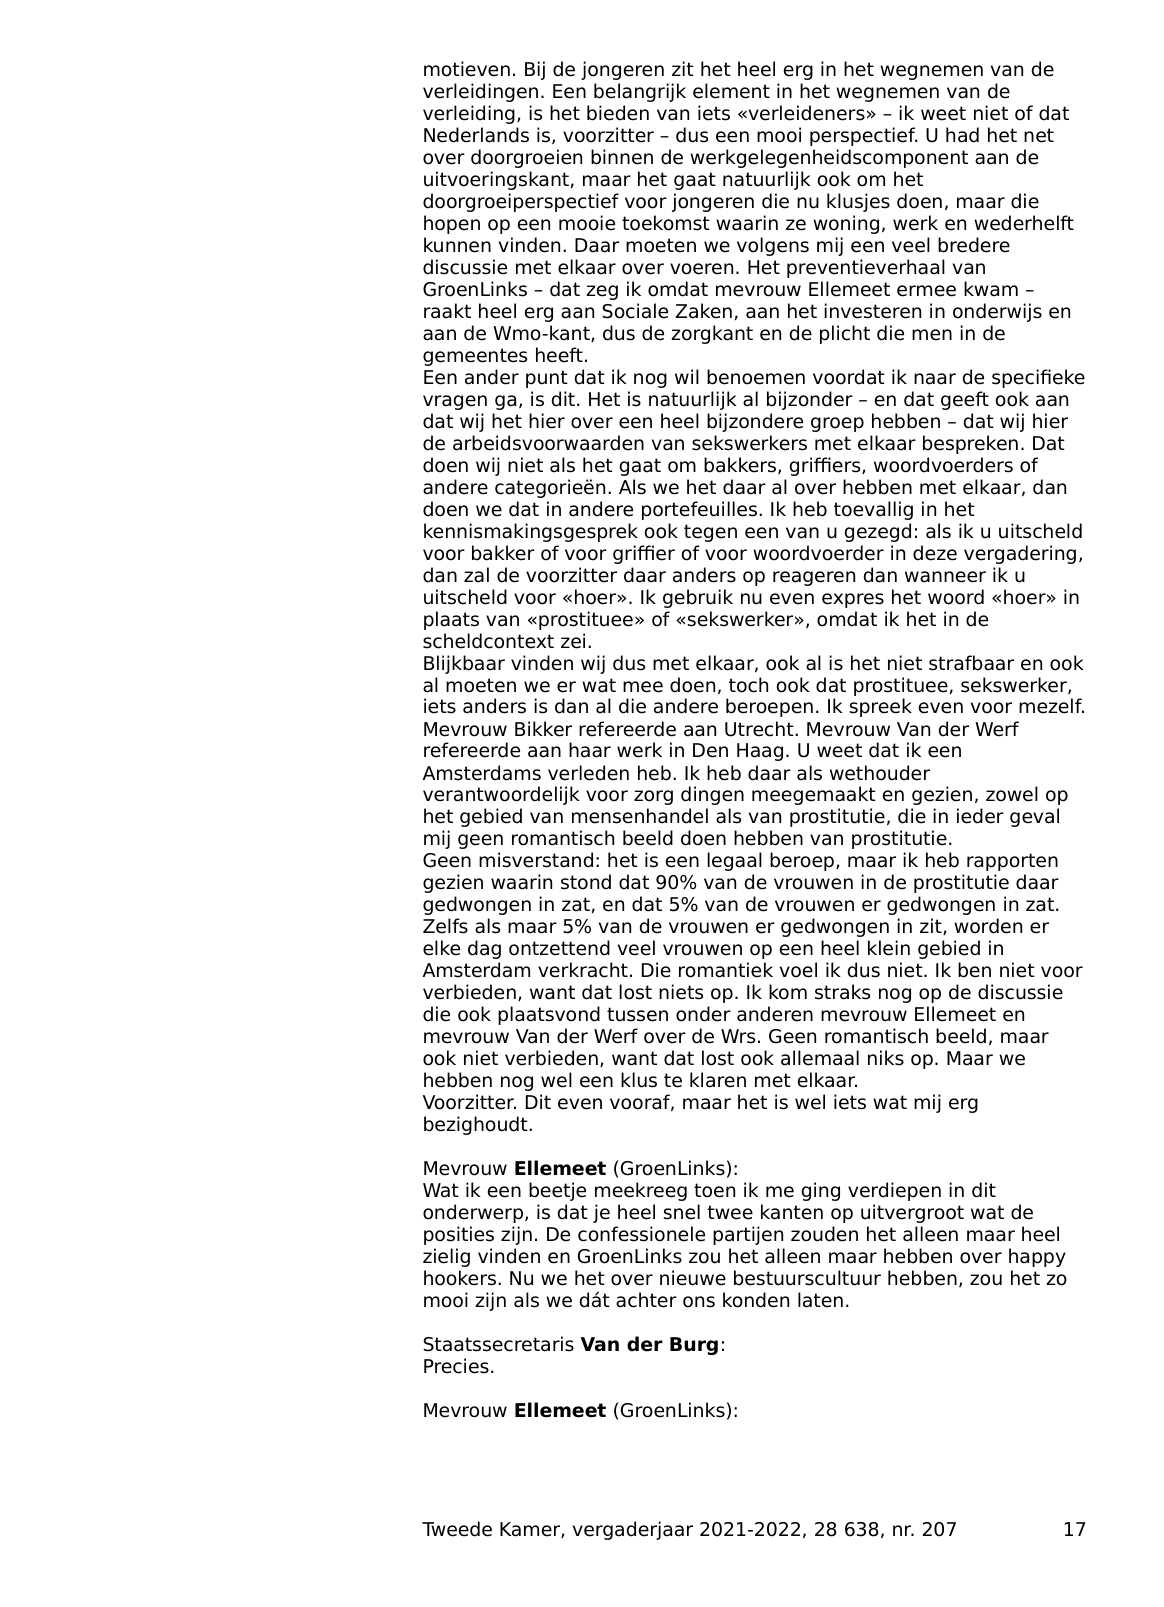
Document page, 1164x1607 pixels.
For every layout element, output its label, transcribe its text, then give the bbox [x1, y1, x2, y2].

text Geen misverstand: het is een legaal beroep, maar ik heb rapporten gezien waarin stond dat 90% van de vrouwen in de prostitutie daar gedwongen in zat, en dat 5% van de vrouwen er gedwongen in zat. Zelfs als maar 5% van de vrouwen er gedwongen in zit, worden er elke dag ontzettend veel vrouwen op een heel klein gebied in Amsterdam verkracht. Die romantiek voel ik dus niet. Ik ben niet voor verbieden, want dat lost niets op. Ik kom straks nog op de discussie die ook plaatsvond tussen onder anderen mevrouw Ellemeet en mevrouw Van der Werf over de Wrs. Geen romantisch beeld, maar ook niet verbieden, want dat lost ook allemaal niks op. Maar we hebben nog wel een klus te klaren met elkaar. [422, 850, 1087, 1092]
text Mevrouw Ellemeet (GroenLinks): [422, 1158, 1087, 1180]
text Staatssecretaris Van der Burg: [422, 1334, 1087, 1356]
text motieven. Bij de jongeren zit het heel erg in het wegnemen van de verleidingen. Een belangrijk element in het wegnemen van de verleiding, is het bieden van iets «verleideners» – ik weet niet of dat Nederlands is, voorzitter – dus een mooi perspectief. U had het net over doorgroeien binnen de werkgelegenheidscomponent aan de uitvoeringskant, maar het gaat natuurlijk ook om het doorgroeiperspectief voor jongeren die nu klusjes doen, maar die hopen op een mooie toekomst waarin ze woning, werk en wederhelft kunnen vinden. Daar moeten we volgens mij een veel bredere discussie met elkaar over voeren. Het preventieverhaal van GroenLinks – dat zeg ik omdat mevrouw Ellemeet ermee kwam – raakt heel erg aan Sociale Zaken, aan het investeren in onderwijs en aan de Wmo-kant, dus de zorgkant en de plicht die men in de gemeentes heeft. [422, 59, 1087, 367]
text Precies. [422, 1356, 1087, 1378]
text Blijkbaar vinden wij dus met elkaar, ook al is het niet strafbaar en ook al moeten we er wat mee doen, toch ook dat prostituee, sekswerker, iets anders is dan al die andere beroepen. Ik spreek even voor mezelf. Mevrouw Bikker refereerde aan Utrecht. Mevrouw Van der Werf refereerde aan haar werk in Den Haag. U weet dat ik een Amsterdams verleden heb. Ik heb daar als wethouder verantwoordelijk voor zorg dingen meegemaakt en gezien, zowel op het gebied van mensenhandel als van prostitutie, die in ieder geval mij geen romantisch beeld doen hebben van prostitutie. [422, 652, 1087, 850]
text Voorzitter. Dit even vooraf, maar het is wel iets wat mij erg bezighoudt. [422, 1092, 1087, 1136]
text Wat ik een beetje meekreeg toen ik me ging verdiepen in dit onderwerp, is dat je heel snel twee kanten op uitvergroot wat de posities zijn. De confessionele partijen zouden het alleen maar heel zielig vinden en GroenLinks zou het alleen maar hebben over happy hookers. Nu we het over nieuwe bestuurscultuur hebben, zou het zo mooi zijn als we dát achter ons konden laten. [422, 1180, 1087, 1312]
text Een ander punt dat ik nog wil benoemen voordat ik naar de specifieke vragen ga, is dit. Het is natuurlijk al bijzonder – en dat geeft ook aan dat wij het hier over een heel bijzondere groep hebben – dat wij hier de arbeidsvoorwaarden van sekswerkers met elkaar bespreken. Dat doen wij niet als het gaat om bakkers, griffiers, woordvoerders of andere categorieën. Als we het daar al over hebben met elkaar, dan doen we dat in andere portefeuilles. Ik heb toevallig in het kennismakingsgesprek ook tegen een van u gezegd: als ik u uitscheld voor bakker of voor griffier of voor woordvoerder in deze vergadering, dan zal de voorzitter daar anders op reageren dan wanneer ik u uitscheld voor «hoer». Ik gebruik nu even expres het woord «hoer» in plaats van «prostituee» of «sekswerker», omdat ik het in de scheldcontext zei. [422, 367, 1087, 652]
text Mevrouw Ellemeet (GroenLinks): [422, 1400, 1087, 1422]
